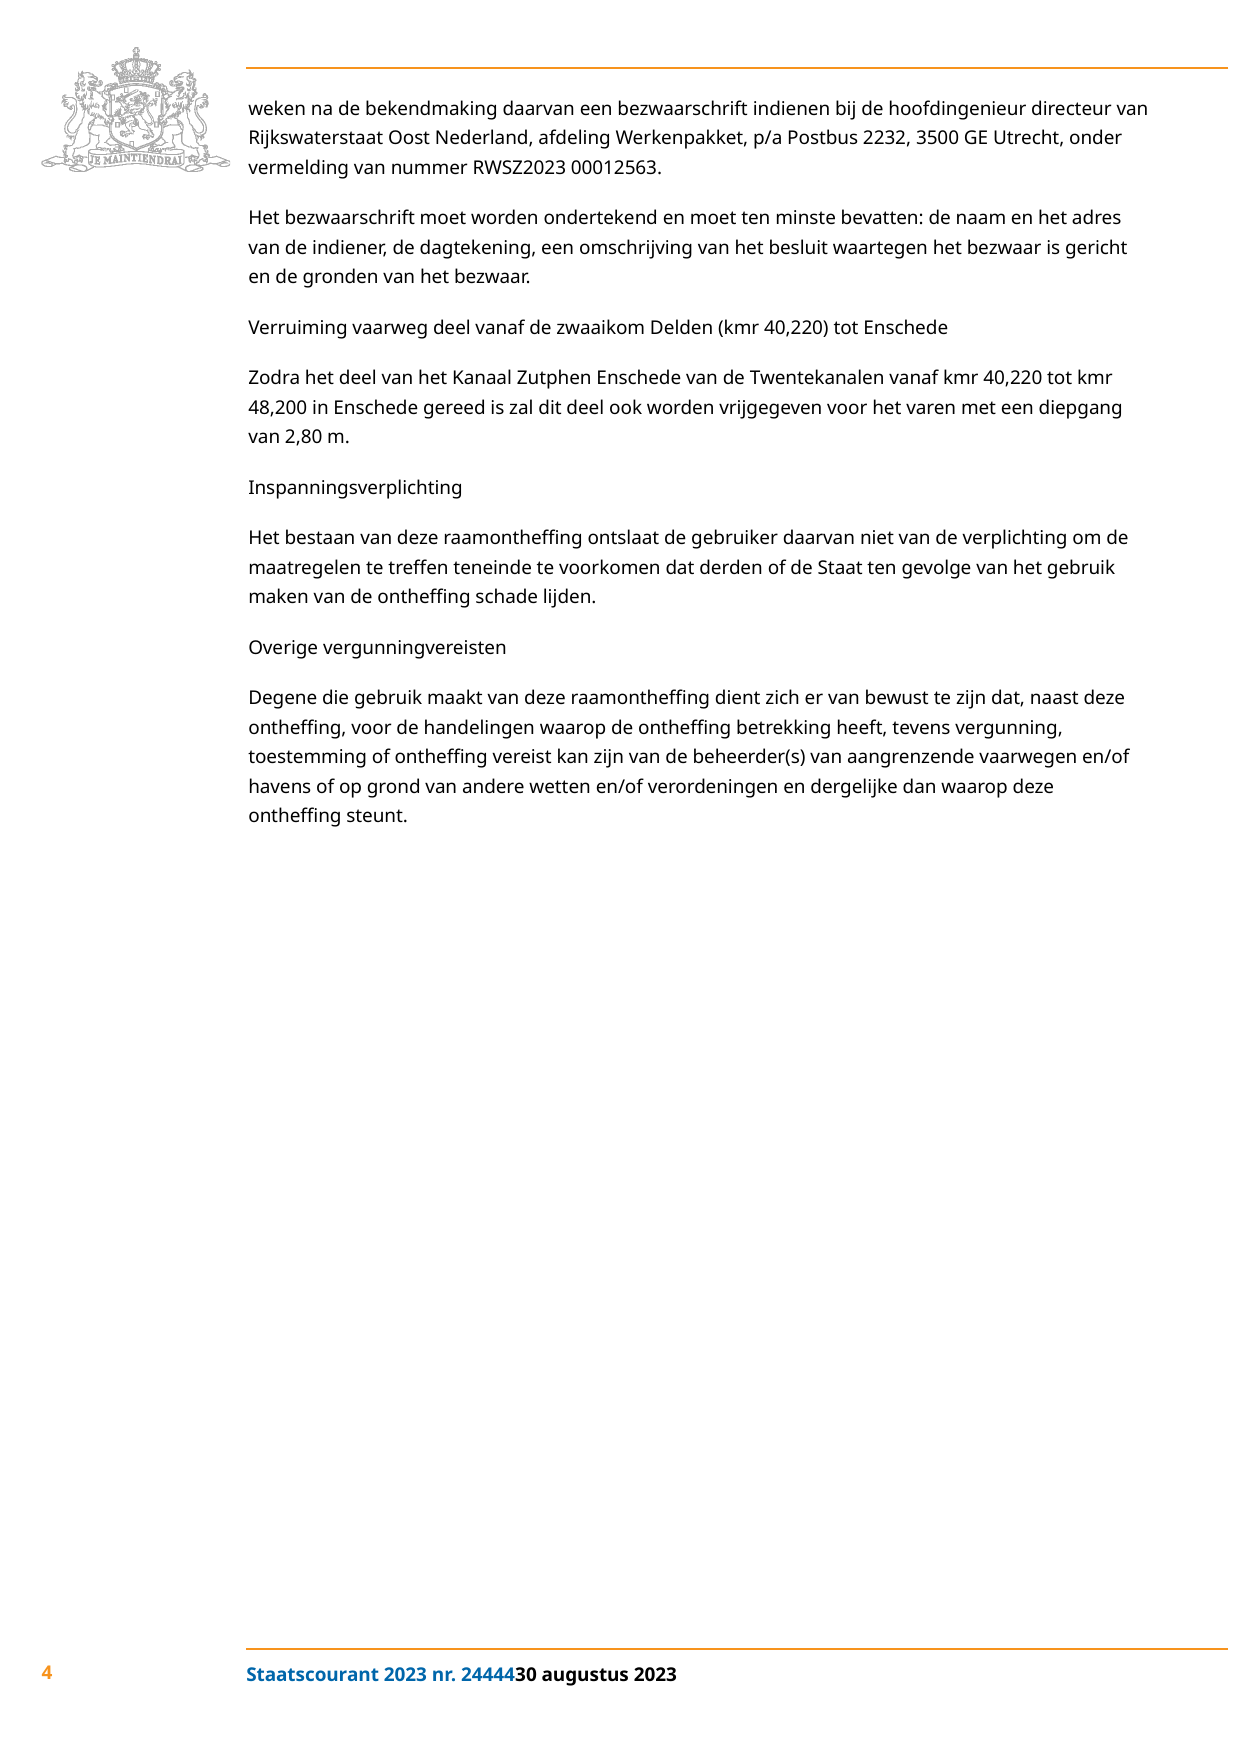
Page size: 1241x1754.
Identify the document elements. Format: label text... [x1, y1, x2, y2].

text Het bestaan van deze raamontheffing ontslaat de gebruiker daarvan niet van de verplichting om de maatregelen te treffen teneinde te voorkomen dat derden of de Staat ten gevolge van het gebruik maken van de ontheffing schade lijden. [248, 524, 1152, 609]
text weken na de bekendmaking daarvan een bezwaarschrift indienen bij de hoofdingenieur directeur van Rijkswaterstaat Oost Nederland, afdeling Werkenpakket, p/a Postbus 2232, 3500 GE Utrecht, onder vermelding van nummer RWSZ2023 00012563. [248, 95, 1152, 180]
text Overige vergunningvereisten [248, 634, 1152, 660]
text Verruiming vaarweg deel vanaf de zwaaikom Delden (kmr 40,220) tot Enschede [248, 314, 1152, 340]
text Inspanningsverplichting [248, 474, 1152, 500]
picture [41, 47, 231, 172]
text Het bezwaarschrift moet worden ondertekend en moet ten minste bevatten: de naam en het adres van de indiener, de dagtekening, een omschrijving van het besluit waartegen het bezwaar is gericht en de gronden van het bezwaar. [248, 204, 1152, 289]
text Zodra het deel van het Kanaal Zutphen Enschede van de Twentekanalen vanaf kmr 40,220 tot kmr 48,200 in Enschede gereed is zal dit deel ook worden vrijgegeven voor het varen met een diepgang van 2,80 m. [248, 364, 1152, 449]
text Degene die gebruik maakt van deze raamontheffing dient zich er van bewust te zijn dat, naast deze ontheffing, voor de handelingen waarop de ontheffing betrekking heeft, tevens vergunning, toestemming of ontheffing vereist kan zijn van de beheerder(s) van aangrenzende vaarwegen en/of havens of op grond van andere wetten en/of verordeningen en dergelijke dan waarop deze ontheffing steunt. [248, 684, 1152, 828]
